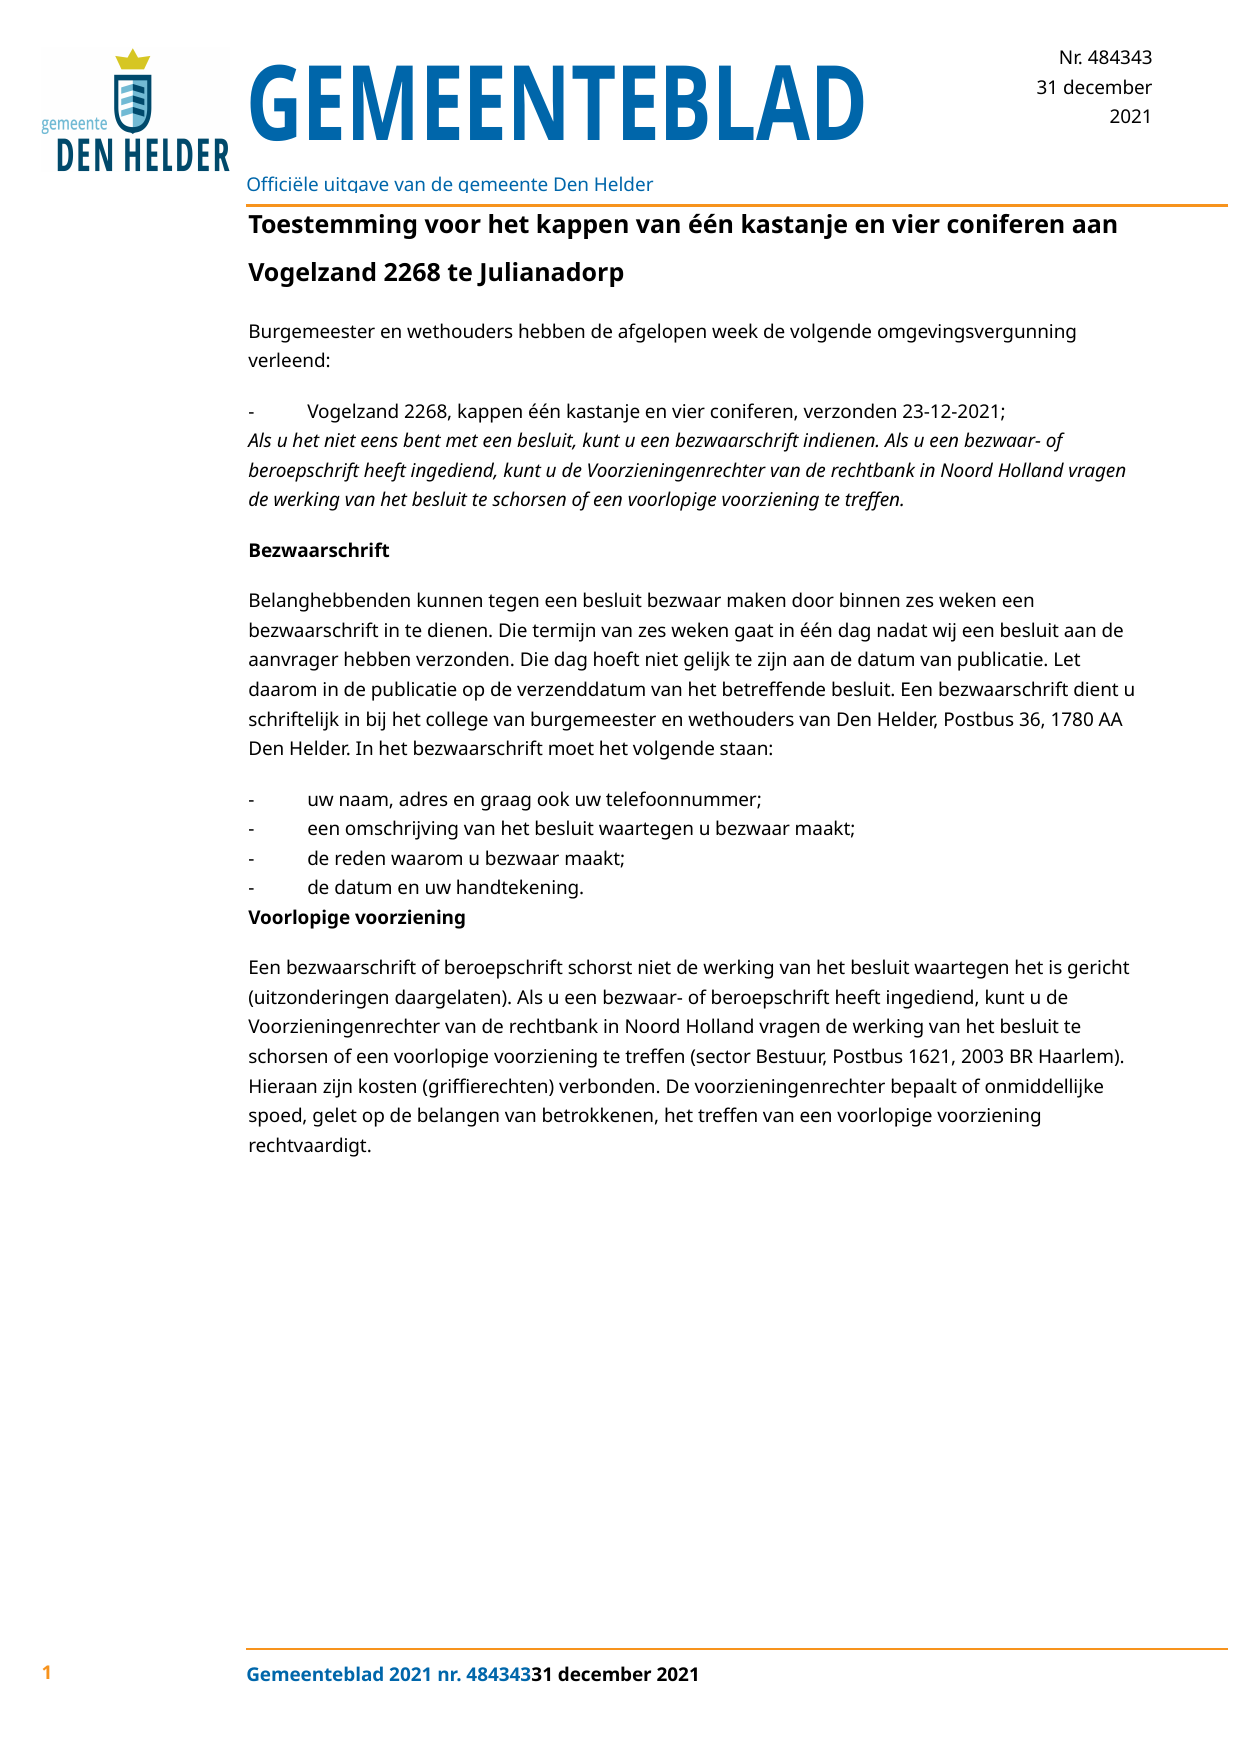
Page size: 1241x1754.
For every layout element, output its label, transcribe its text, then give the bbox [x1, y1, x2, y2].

text Toestemming voor het kappen van één kastanje en vier coniferen aan Vogelzand 2268 te Julianadorp [248, 207, 1152, 288]
text Belanghebbenden kunnen tegen een besluit bezwaar maken door binnen zes weken een bezwaarschrift in te dienen. Die termijn van zes weken gaat in één dag nadat wij een besluit aan de aanvrager hebben verzonden. Die dag hoeft niet gelijk te zijn aan de datum van publicatie. Let daarom in de publicatie op de verzenddatum van het betreffende besluit. Een bezwaarschrift dient u schriftelijk in bij het college van burgemeester en wethouders van Den Helder, Postbus 36, 1780 AA Den Helder. In het bezwaarschrift moet het volgende staan: [248, 587, 1152, 761]
picture [182, 144, 187, 165]
list een omschrijving van het besluit waartegen u bezwaar maakt; [248, 815, 1152, 841]
text Burgemeester en wethouders hebben de afgelopen week de volgende omgevingsvergunning verleend: [248, 318, 1152, 373]
text Als u het niet eens bent met een besluit, kunt u een bezwaarschrift indienen. Als u een bezwaar- of beroepschrift heeft ingediend, kunt u de Voorzieningenrechter van de rechtbank in Noord Holland vragen de werking van het besluit te schorsen of een voorlopige voorziening te treffen. [248, 427, 1152, 512]
text Bezwaarschrift [248, 537, 1152, 563]
picture [63, 144, 68, 165]
text Voorlopige voorziening [248, 904, 1152, 930]
list Vogelzand 2268, kappen één kastanje en vier coniferen, verzonden 23-12-2021; [248, 398, 1152, 424]
list de datum en uw handtekening. [248, 874, 1152, 900]
picture [130, 157, 135, 172]
list uw naam, adres en graag ook uw telefoonnummer; [248, 786, 1152, 812]
picture [220, 160, 224, 172]
list de reden waarom u bezwaar maakt; [248, 845, 1152, 871]
picture [100, 154, 106, 172]
picture [41, 47, 231, 172]
text Een bezwaarschrift of beroepschrift schorst niet de werking van het besluit waartegen het is gericht (uitzonderingen daargelaten). Als u een bezwaar- of beroepschrift heeft ingediend, kunt u de Voorzieningenrechter van de rechtbank in Noord Holland vragen de werking van het besluit te schorsen of een voorlopige voorziening te treffen (sector Bestuur, Postbus 1621, 2003 BR Haarlem). Hieraan zijn kosten (griffierechten) verbonden. De voorzieningenrechter bepaalt of onmiddellijke spoed, gelet op de belangen van betrokkenen, het treffen van een voorlopige voorziening rechtvaardigt. [248, 954, 1152, 1158]
